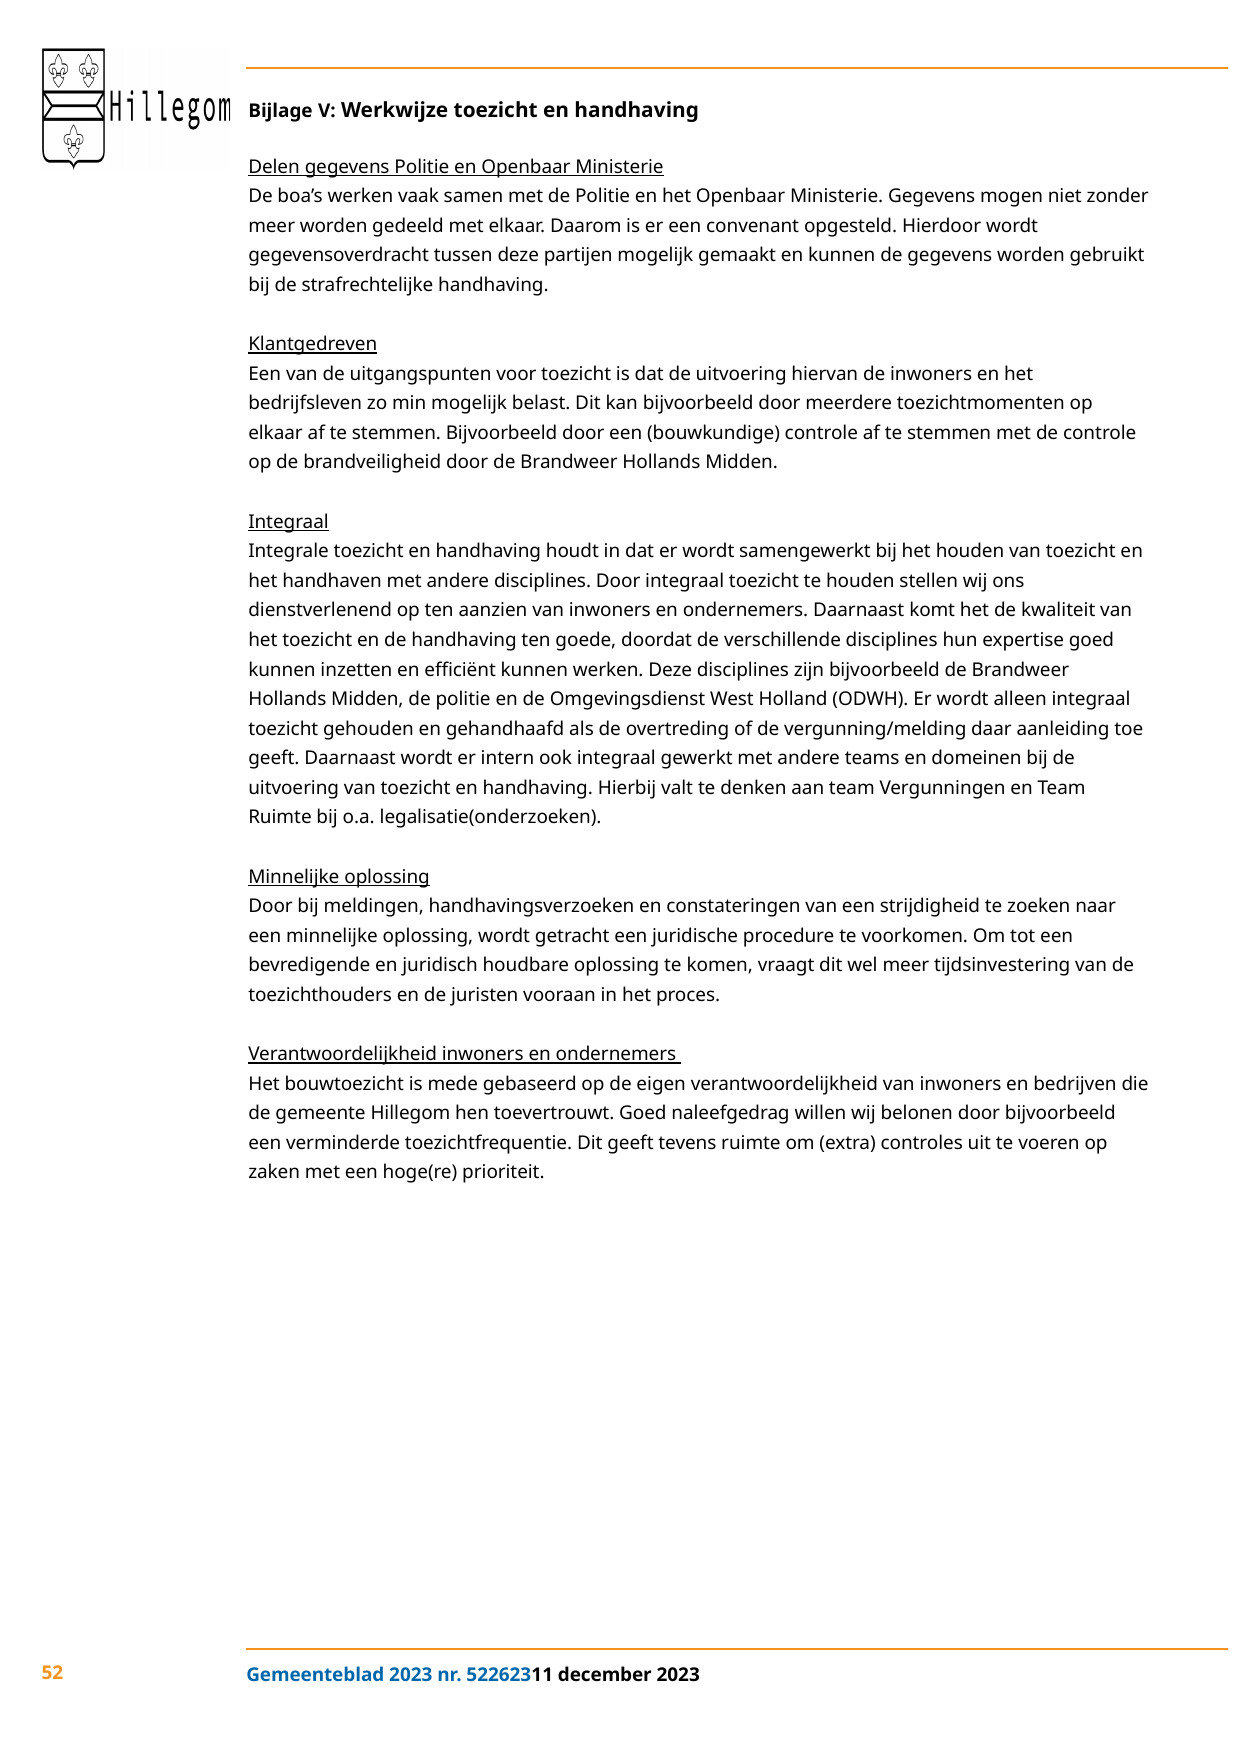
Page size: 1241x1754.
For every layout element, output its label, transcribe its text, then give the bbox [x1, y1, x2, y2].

text Delen gegevens Politie en Openbaar Ministerie [248, 153, 1152, 179]
text Verantwoordelijkheid inwoners en ondernemers [248, 1040, 1152, 1066]
text Klantgedreven [248, 330, 1152, 356]
text Integrale toezicht en handhaving houdt in dat er wordt samengewerkt bij het houden van toezicht en het handhaven met andere disciplines. Door integraal toezicht te houden stellen wij ons dienstverlenend op ten aanzien van inwoners en ondernemers. Daarnaast komt het de kwaliteit van het toezicht en de handhaving ten goede, doordat de verschillende disciplines hun expertise goed kunnen inzetten en efficiënt kunnen werken. Deze disciplines zijn bijvoorbeeld de Brandweer Hollands Midden, de politie en de Omgevingsdienst West Holland (ODWH). Er wordt alleen integraal toezicht gehouden en gehandhaafd als de overtreding of de vergunning/melding daar aanleiding toe geeft. Daarnaast wordt er intern ook integraal gewerkt met andere teams en domeinen bij de uitvoering van toezicht en handhaving. Hierbij valt te denken aan team Vergunningen en Team Ruimte bij o.a. legalisatie(onderzoeken). [248, 537, 1152, 829]
text Een van de uitgangspunten voor toezicht is dat de uitvoering hiervan de inwoners en het bedrijfsleven zo min mogelijk belast. Dit kan bijvoorbeeld door meerdere toezichtmomenten op elkaar af te stemmen. Bijvoorbeeld door een (bouwkundige) controle af te stemmen met de controle op de brandveiligheid door de Brandweer Hollands Midden. [248, 360, 1152, 474]
text Door bij meldingen, handhavingsverzoeken en constateringen van een strijdigheid te zoeken naar een minnelijke oplossing, wordt getracht een juridische procedure te voorkomen. Om tot een bevredigende en juridisch houdbare oplossing te komen, vraagt dit wel meer tijdsinvestering van de toezichthouders en de juristen vooraan in het proces. [248, 892, 1152, 1007]
text Bijlage V: Werkwijze toezicht en handhaving [248, 95, 1152, 123]
text Het bouwtoezicht is mede gebaseerd op de eigen verantwoordelijkheid van inwoners en bedrijven die de gemeente Hillegom hen toevertrouwt. Goed naleefgedrag willen wij belonen door bijvoorbeeld een verminderde toezichtfrequentie. Dit geeft tevens ruimte om (extra) controles uit te voeren op zaken met een hoge(re) prioriteit. [248, 1070, 1152, 1184]
picture [41, 47, 231, 172]
text De boa’s werken vaak samen met de Politie en het Openbaar Ministerie. Gegevens mogen niet zonder meer worden gedeeld met elkaar. Daarom is er een convenant opgesteld. Hierdoor wordt gegevensoverdracht tussen deze partijen mogelijk gemaakt en kunnen de gegevens worden gebruikt bij de strafrechtelijke handhaving. [248, 182, 1152, 297]
text Minnelijke oplossing [248, 863, 1152, 889]
text Integraal [248, 508, 1152, 534]
